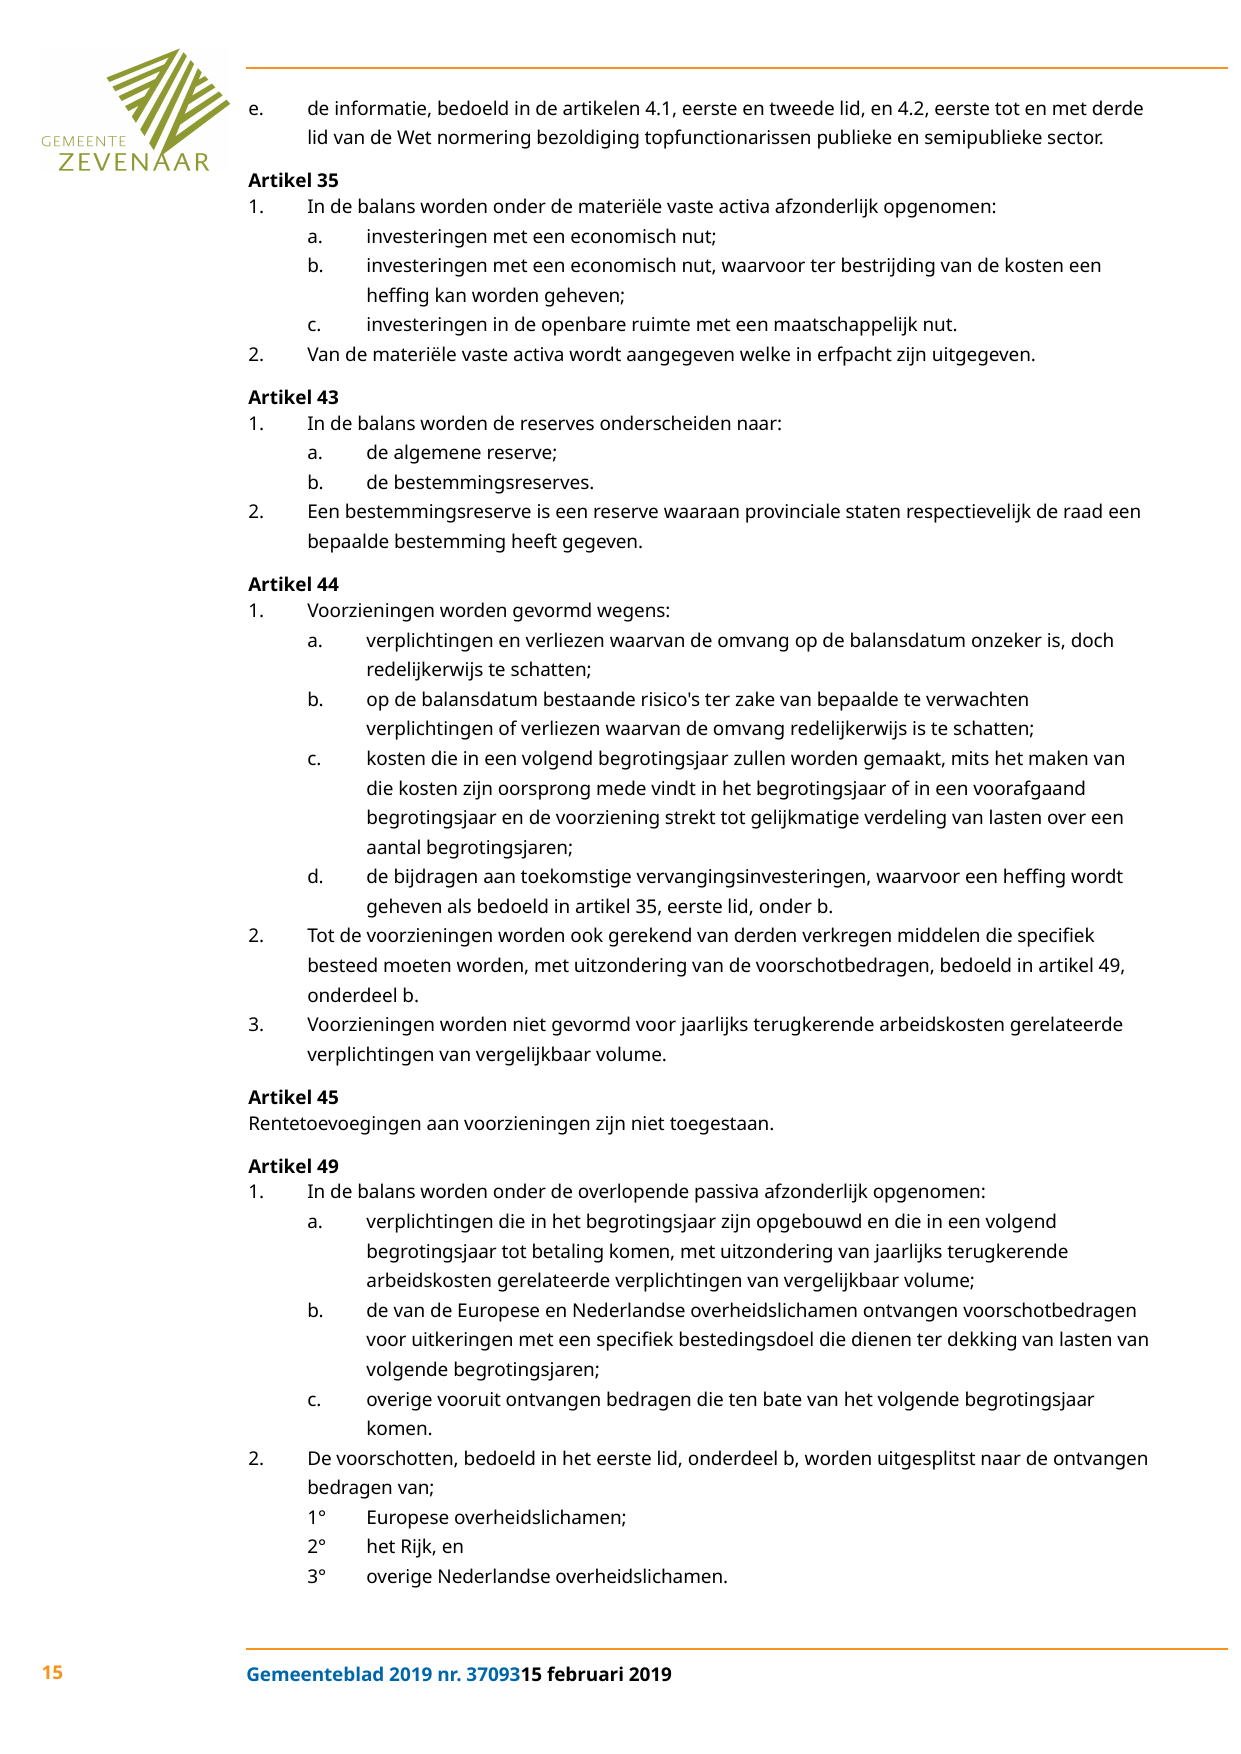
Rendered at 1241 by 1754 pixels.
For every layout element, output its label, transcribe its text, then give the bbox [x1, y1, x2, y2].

list de informatie, bedoeld in de artikelen 4.1, eerste en tweede lid, en 4.2, eerste tot en met derde lid van de Wet normering bezoldiging topfunctionarissen publieke en semipublieke sector. [248, 95, 1152, 150]
list De voorschotten, bedoeld in het eerste lid, onderdeel b, worden uitgesplitst naar de ontvangen bedragen van; [248, 1445, 1152, 1500]
list In de balans worden onder de materiële vaste activa afzonderlijk opgenomen: [248, 193, 1152, 219]
list de van de Europese en Nederlandse overheidslichamen ontvangen voorschotbedragen voor uitkeringen met een specifiek bestedingsdoel die dienen ter dekking van lasten van volgende begrotingsjaren; [307, 1297, 1152, 1382]
list Europese overheidslichamen; [307, 1504, 1152, 1530]
picture [41, 47, 231, 172]
text Rentetoevoegingen aan voorzieningen zijn niet toegestaan. [248, 1110, 1152, 1136]
list de algemene reserve; [307, 439, 1152, 465]
list kosten die in een volgend begrotingsjaar zullen worden gemaakt, mits het maken van die kosten zijn oorsprong mede vindt in het begrotingsjaar of in een voorafgaand begrotingsjaar en de voorziening strekt tot gelijkmatige verdeling van lasten over een aantal begrotingsjaren; [307, 745, 1152, 859]
list investeringen met een economisch nut, waarvoor ter bestrijding van de kosten een heffing kan worden geheven; [307, 252, 1152, 308]
list overige vooruit ontvangen bedragen die ten bate van het volgende begrotingsjaar komen. [307, 1386, 1152, 1441]
list Van de materiële vaste activa wordt aangegeven welke in erfpacht zijn uitgegeven. [248, 341, 1152, 367]
text Artikel 43 [248, 384, 1152, 410]
list Voorzieningen worden gevormd wegens: [248, 597, 1152, 623]
list verplichtingen en verliezen waarvan de omvang op de balansdatum onzeker is, doch redelijkerwijs te schatten; [307, 627, 1152, 682]
text Artikel 45 [248, 1084, 1152, 1110]
list Tot de voorzieningen worden ook gerekend van derden verkregen middelen die specifiek besteed moeten worden, met uitzondering van de voorschotbedragen, bedoeld in artikel 49, onderdeel b. [248, 923, 1152, 1007]
text Artikel 35 [248, 167, 1152, 193]
list Een bestemmingsreserve is een reserve waaraan provinciale staten respectievelijk de raad een bepaalde bestemming heeft gegeven. [248, 499, 1152, 554]
text Artikel 49 [248, 1153, 1152, 1179]
list investeringen met een economisch nut; [307, 223, 1152, 248]
list de bijdragen aan toekomstige vervangingsinvesteringen, waarvoor een heffing wordt geheven als bedoeld in artikel 35, eerste lid, onder b. [307, 863, 1152, 919]
list Voorzieningen worden niet gevormd voor jaarlijks terugkerende arbeidskosten gerelateerde verplichtingen van vergelijkbaar volume. [248, 1011, 1152, 1067]
list overige Nederlandse overheidslichamen. [307, 1563, 1152, 1589]
list In de balans worden de reserves onderscheiden naar: [248, 410, 1152, 436]
list investeringen in de openbare ruimte met een maatschappelijk nut. [307, 312, 1152, 337]
list de bestemmingsreserves. [307, 469, 1152, 495]
text Artikel 44 [248, 571, 1152, 597]
list verplichtingen die in het begrotingsjaar zijn opgebouwd en die in een volgend begrotingsjaar tot betaling komen, met uitzondering van jaarlijks terugkerende arbeidskosten gerelateerde verplichtingen van vergelijkbaar volume; [307, 1208, 1152, 1293]
list op de balansdatum bestaande risico's ter zake van bepaalde te verwachten verplichtingen of verliezen waarvan de omvang redelijkerwijs is te schatten; [307, 686, 1152, 741]
list het Rijk, en [307, 1534, 1152, 1559]
list In de balans worden onder de overlopende passiva afzonderlijk opgenomen: [248, 1179, 1152, 1204]
